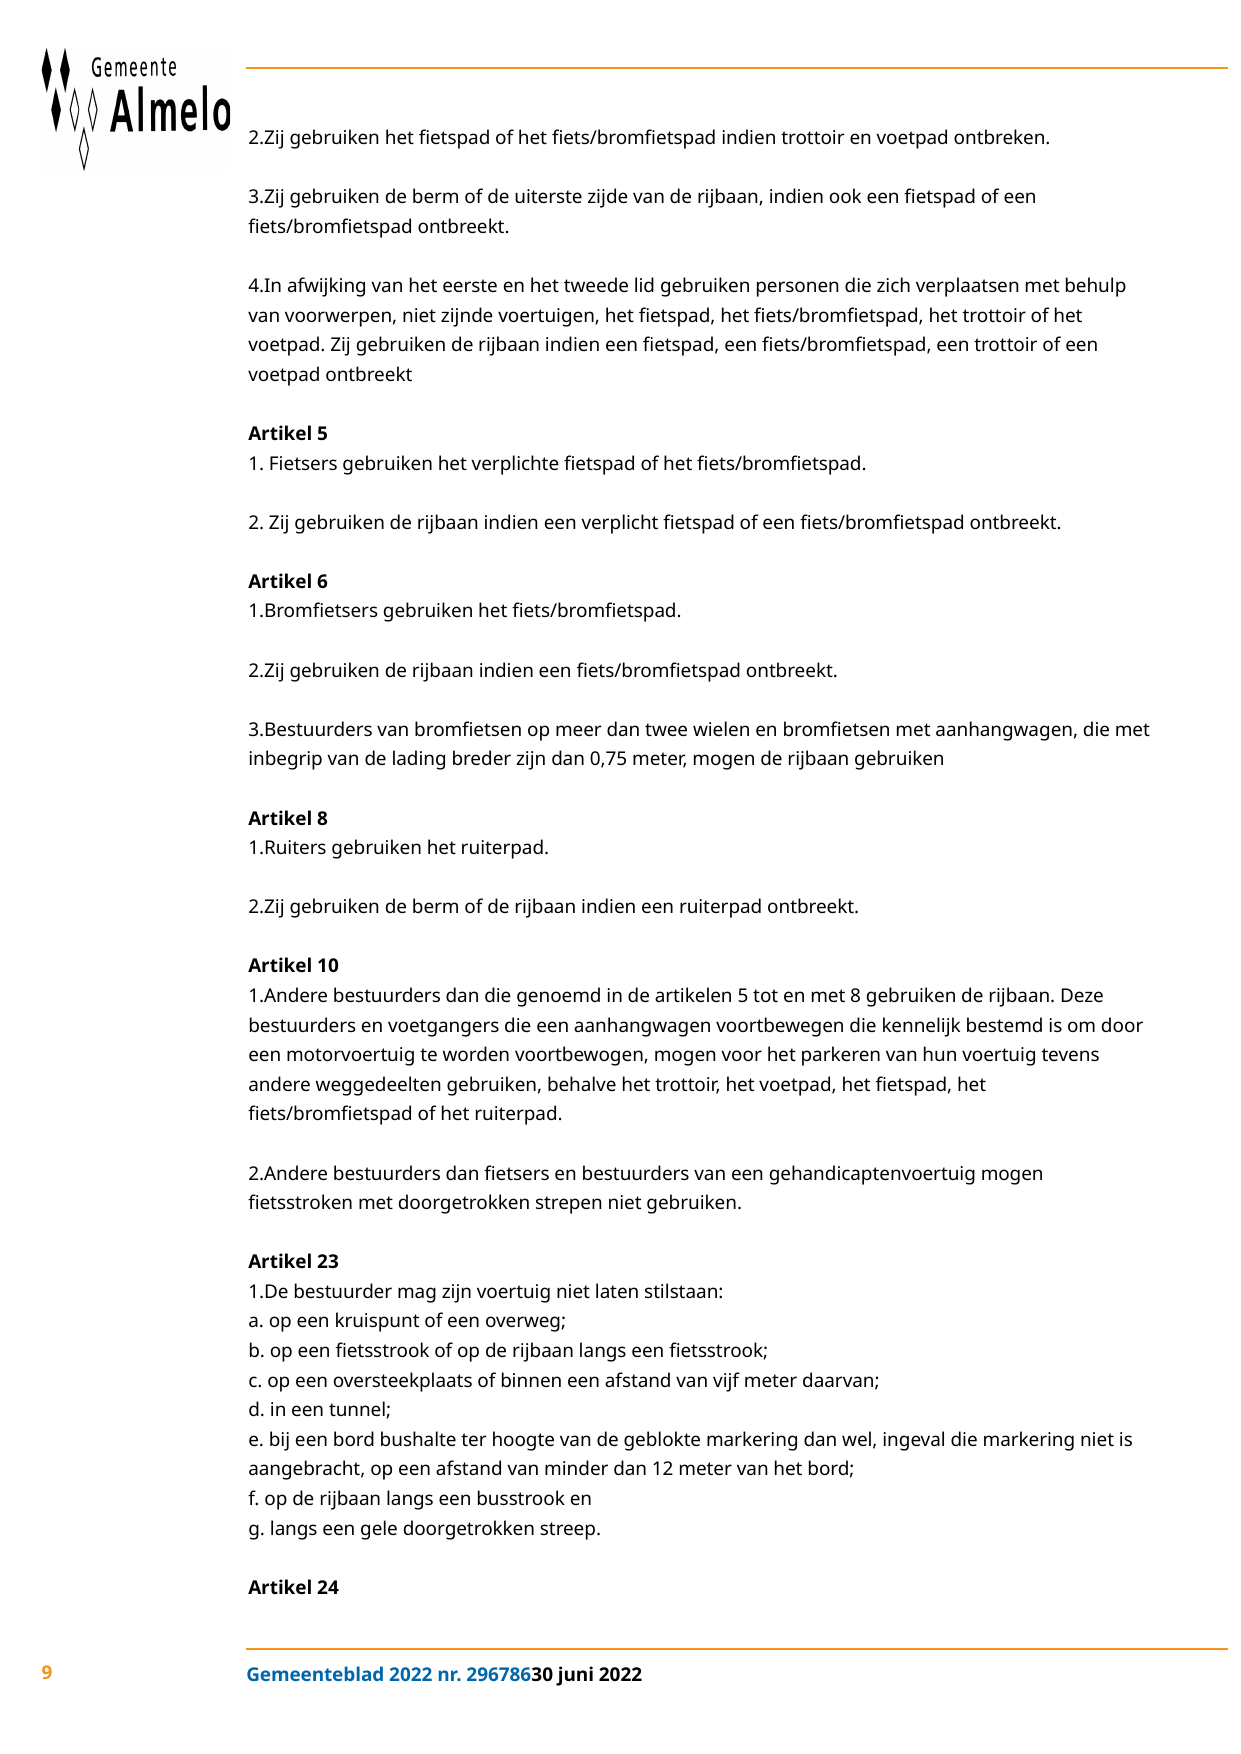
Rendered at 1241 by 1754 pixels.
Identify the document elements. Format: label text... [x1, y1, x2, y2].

text 2.Zij gebruiken de rijbaan indien een fiets/bromfietspad ontbreekt. [248, 657, 1152, 683]
text b. op een fietsstrook of op de rijbaan langs een fietsstrook; [248, 1337, 1152, 1363]
text 3.Bestuurders van bromfietsen op meer dan twee wielen en bromfietsen met aanhangwagen, die met inbegrip van de lading breder zijn dan 0,75 meter, mogen de rijbaan gebruiken [248, 716, 1152, 771]
text Artikel 23 [248, 1248, 1152, 1274]
text Artikel 5 [248, 420, 1152, 446]
text Artikel 24 [248, 1574, 1152, 1600]
text 2.Andere bestuurders dan fietsers en bestuurders van een gehandicaptenvoertuig mogen fietsstroken met doorgetrokken strepen niet gebruiken. [248, 1160, 1152, 1215]
text f. op de rijbaan langs een busstrook en [248, 1485, 1152, 1511]
text Artikel 6 [248, 568, 1152, 594]
text Artikel 8 [248, 805, 1152, 831]
text 1.Bromfietsers gebruiken het fiets/bromfietspad. [248, 598, 1152, 623]
text 4.In afwijking van het eerste en het tweede lid gebruiken personen die zich verplaatsen met behulp van voorwerpen, niet zijnde voertuigen, het fietspad, het fiets/bromfietspad, het trottoir of het voetpad. Zij gebruiken de rijbaan indien een fietspad, een fiets/bromfietspad, een trottoir of een voetpad ontbreekt [248, 272, 1152, 387]
text 1. Fietsers gebruiken het verplichte fietspad of het fiets/bromfietspad. [248, 450, 1152, 476]
text 1.Ruiters gebruiken het ruiterpad. [248, 834, 1152, 860]
text 1.De bestuurder mag zijn voertuig niet laten stilstaan: [248, 1278, 1152, 1304]
picture [41, 47, 231, 172]
text a. op een kruispunt of een overweg; [248, 1308, 1152, 1333]
text c. op een oversteekplaats of binnen een afstand van vijf meter daarvan; [248, 1367, 1152, 1393]
text e. bij een bord bushalte ter hoogte van de geblokte markering dan wel, ingeval die markering niet is aangebracht, op een afstand van minder dan 12 meter van het bord; [248, 1426, 1152, 1481]
text 3.Zij gebruiken de berm of de uiterste zijde van de rijbaan, indien ook een fietspad of een fiets/bromfietspad ontbreekt. [248, 183, 1152, 239]
text 1.Andere bestuurders dan die genoemd in de artikelen 5 tot en met 8 gebruiken de rijbaan. Deze bestuurders en voetgangers die een aanhangwagen voortbewegen die kennelijk bestemd is om door een motorvoertuig te worden voortbewogen, mogen voor het parkeren van hun voertuig tevens andere weggedeelten gebruiken, behalve het trottoir, het voetpad, het fietspad, het fiets/bromfietspad of het ruiterpad. [248, 982, 1152, 1126]
text d. in een tunnel; [248, 1396, 1152, 1422]
text Artikel 10 [248, 953, 1152, 978]
text 2.Zij gebruiken de berm of de rijbaan indien een ruiterpad ontbreekt. [248, 893, 1152, 919]
text g. langs een gele doorgetrokken streep. [248, 1515, 1152, 1541]
text 2. Zij gebruiken de rijbaan indien een verplicht fietspad of een fiets/bromfietspad ontbreekt. [248, 509, 1152, 535]
text 2.Zij gebruiken het fietspad of het fiets/bromfietspad indien trottoir en voetpad ontbreken. [248, 124, 1152, 150]
